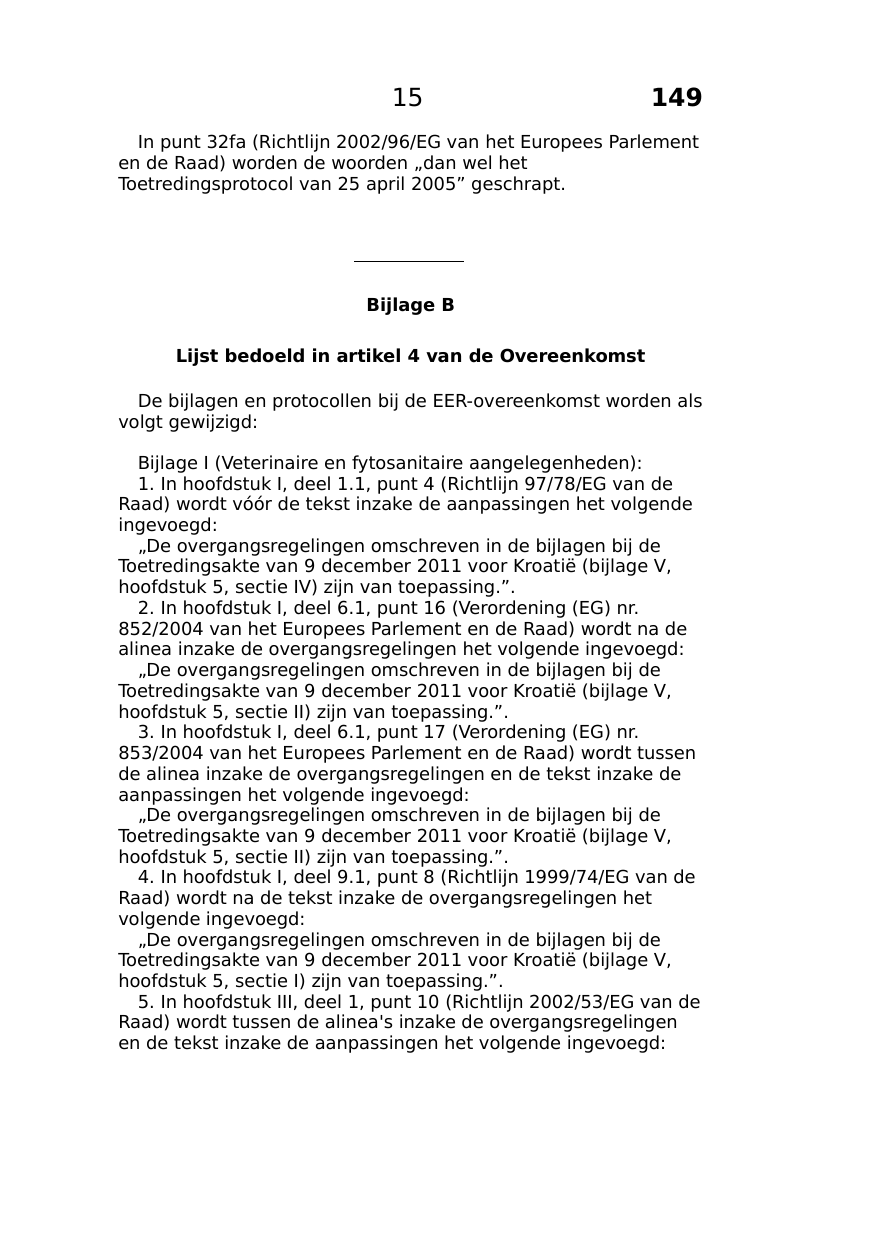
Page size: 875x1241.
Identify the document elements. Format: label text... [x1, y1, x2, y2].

text „De overgangsregelingen omschreven in de bijlagen bij de Toetredingsakte van 9 december 2011 voor Kroatië (bijlage V, hoofdstuk 5, sectie II) zijn van toepassing.”. [118, 805, 703, 867]
text „De overgangsregelingen omschreven in de bijlagen bij de Toetredingsakte van 9 december 2011 voor Kroatië (bijlage V, hoofdstuk 5, sectie II) zijn van toepassing.”. [118, 660, 703, 722]
text 5. In hoofdstuk III, deel 1, punt 10 (Richtlijn 2002/53/EG van de Raad) wordt tussen de alinea's inzake de overgangsregelingen en de tekst inzake de aanpassingen het volgende ingevoegd: [118, 992, 703, 1054]
text In punt 32fa (Richtlijn 2002/96/EG van het Europees Parlement en de Raad) worden de woorden „dan wel het Toetredingsprotocol van 25 april 2005” geschrapt. [118, 132, 703, 194]
text 4. In hoofdstuk I, deel 9.1, punt 8 (Richtlijn 1999/74/EG van de Raad) wordt na de tekst inzake de overgangsregelingen het volgende ingevoegd: [118, 867, 703, 929]
text 3. In hoofdstuk I, deel 6.1, punt 17 (Verordening (EG) nr. 853/2004 van het Europees Parlement en de Raad) wordt tussen de alinea inzake de overgangsregelingen en de tekst inzake de aanpassingen het volgende ingevoegd: [118, 722, 703, 805]
text Bijlage I (Veterinaire en fytosanitaire aangelegenheden): [118, 453, 703, 473]
text „De overgangsregelingen omschreven in de bijlagen bij de Toetredingsakte van 9 december 2011 voor Kroatië (bijlage V, hoofdstuk 5, sectie I) zijn van toepassing.”. [118, 929, 703, 992]
subtitle Lijst bedoeld in artikel 4 van de Overeenkomst [118, 346, 703, 366]
text De bijlagen en protocollen bij de EER-overeenkomst worden als volgt gewijzigd: [118, 391, 703, 433]
text 2. In hoofdstuk I, deel 6.1, punt 16 (Verordening (EG) nr. 852/2004 van het Europees Parlement en de Raad) wordt na de alinea inzake de overgangsregelingen het volgende ingevoegd: [118, 598, 703, 660]
text „De overgangsregelingen omschreven in de bijlagen bij de Toetredingsakte van 9 december 2011 voor Kroatië (bijlage V, hoofdstuk 5, sectie IV) zijn van toepassing.”. [118, 536, 703, 598]
text 1. In hoofdstuk I, deel 1.1, punt 4 (Richtlijn 97/78/EG van de Raad) wordt vóór de tekst inzake de aanpassingen het volgende ingevoegd: [118, 473, 703, 536]
subtitle Bijlage B [118, 295, 703, 316]
